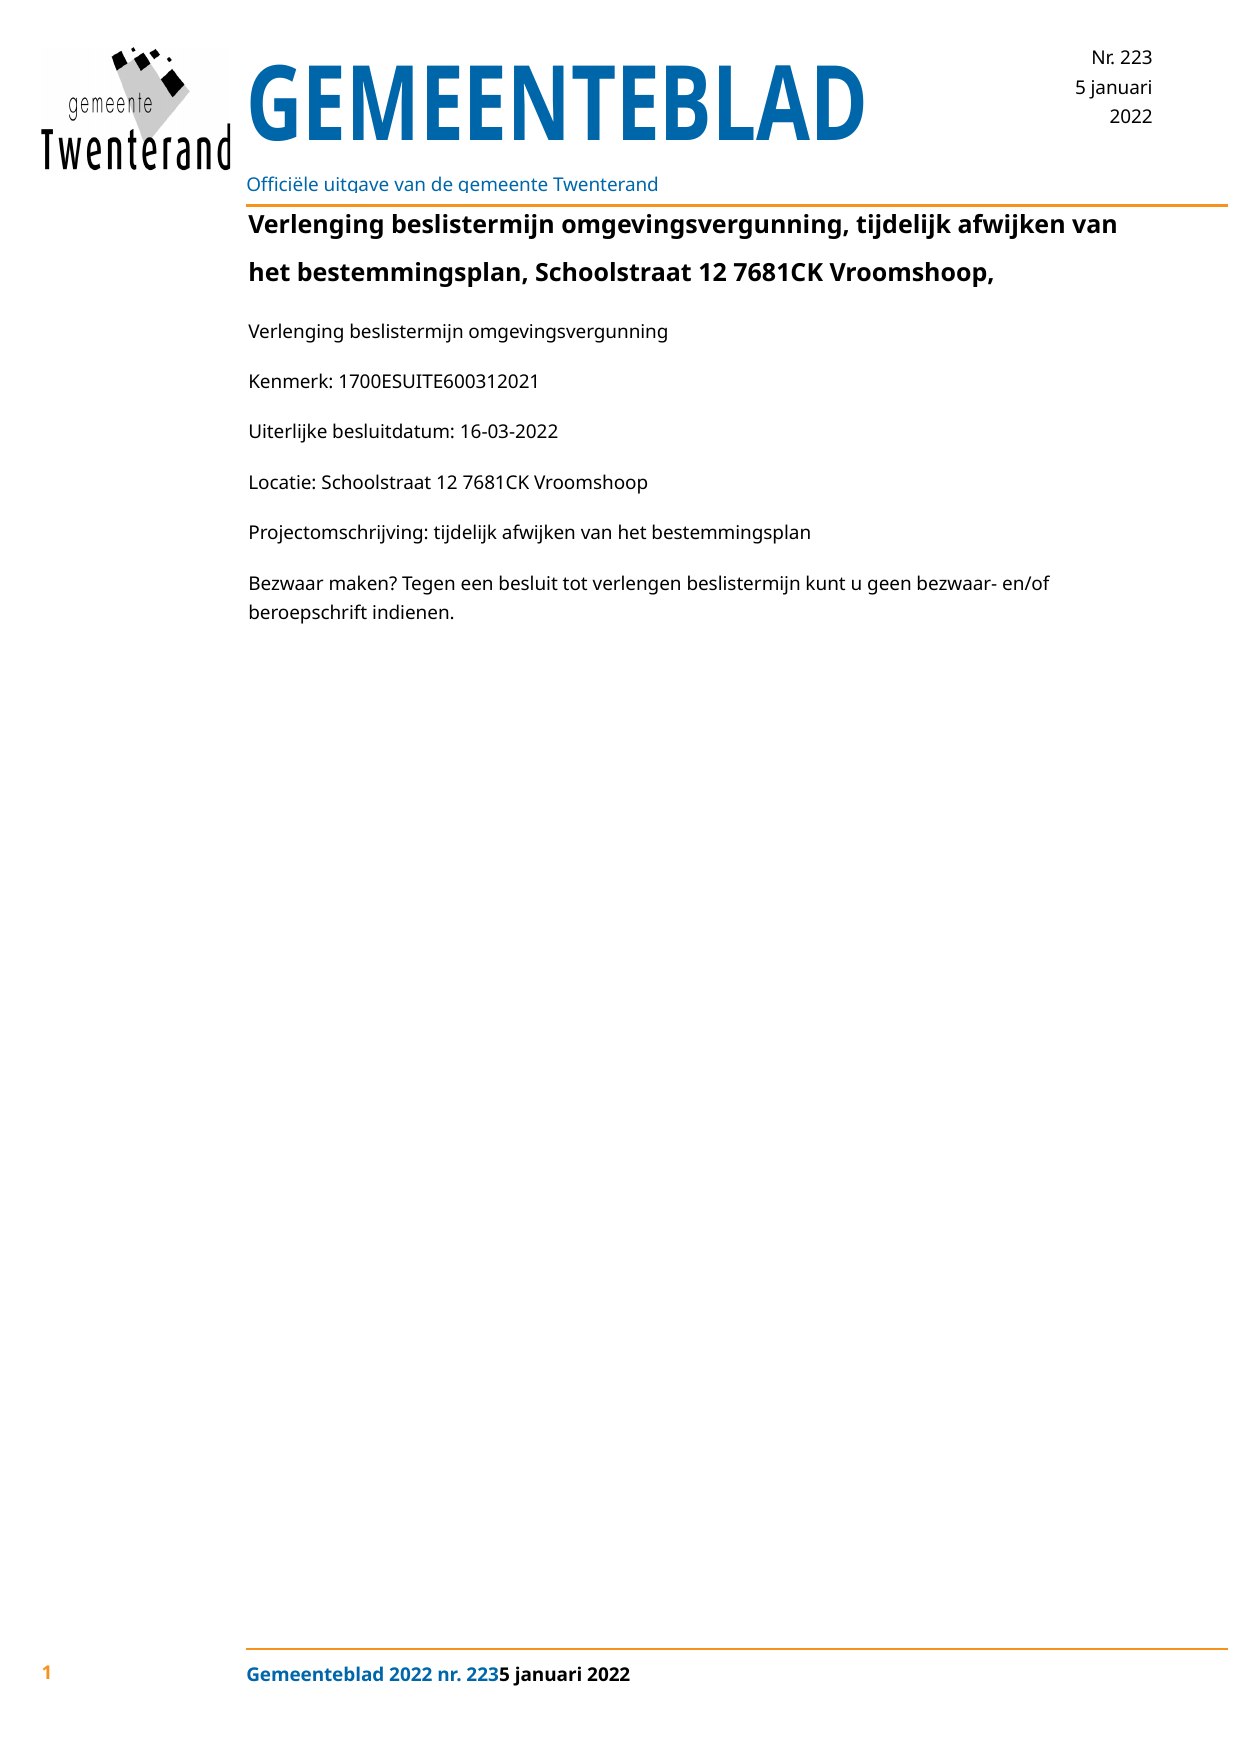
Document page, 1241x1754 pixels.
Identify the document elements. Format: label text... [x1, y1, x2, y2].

text Uiterlijke besluitdatum: 16-03-2022 [248, 419, 1152, 444]
text Kenmerk: 1700ESUITE600312021 [248, 368, 1152, 394]
text Verlenging beslistermijn omgevingsvergunning, tijdelijk afwijken van het bestemmingsplan, Schoolstraat 12 7681CK Vroomshoop, [248, 207, 1152, 288]
text Verlenging beslistermijn omgevingsvergunning [248, 318, 1152, 344]
text Locatie: Schoolstraat 12 7681CK Vroomshoop [248, 469, 1152, 495]
text Bezwaar maken? Tegen een besluit tot verlengen beslistermijn kunt u geen bezwaar- en/of beroepschrift indienen. [248, 570, 1152, 625]
picture [41, 47, 231, 172]
text Projectomschrijving: tijdelijk afwijken van het bestemmingsplan [248, 519, 1152, 545]
